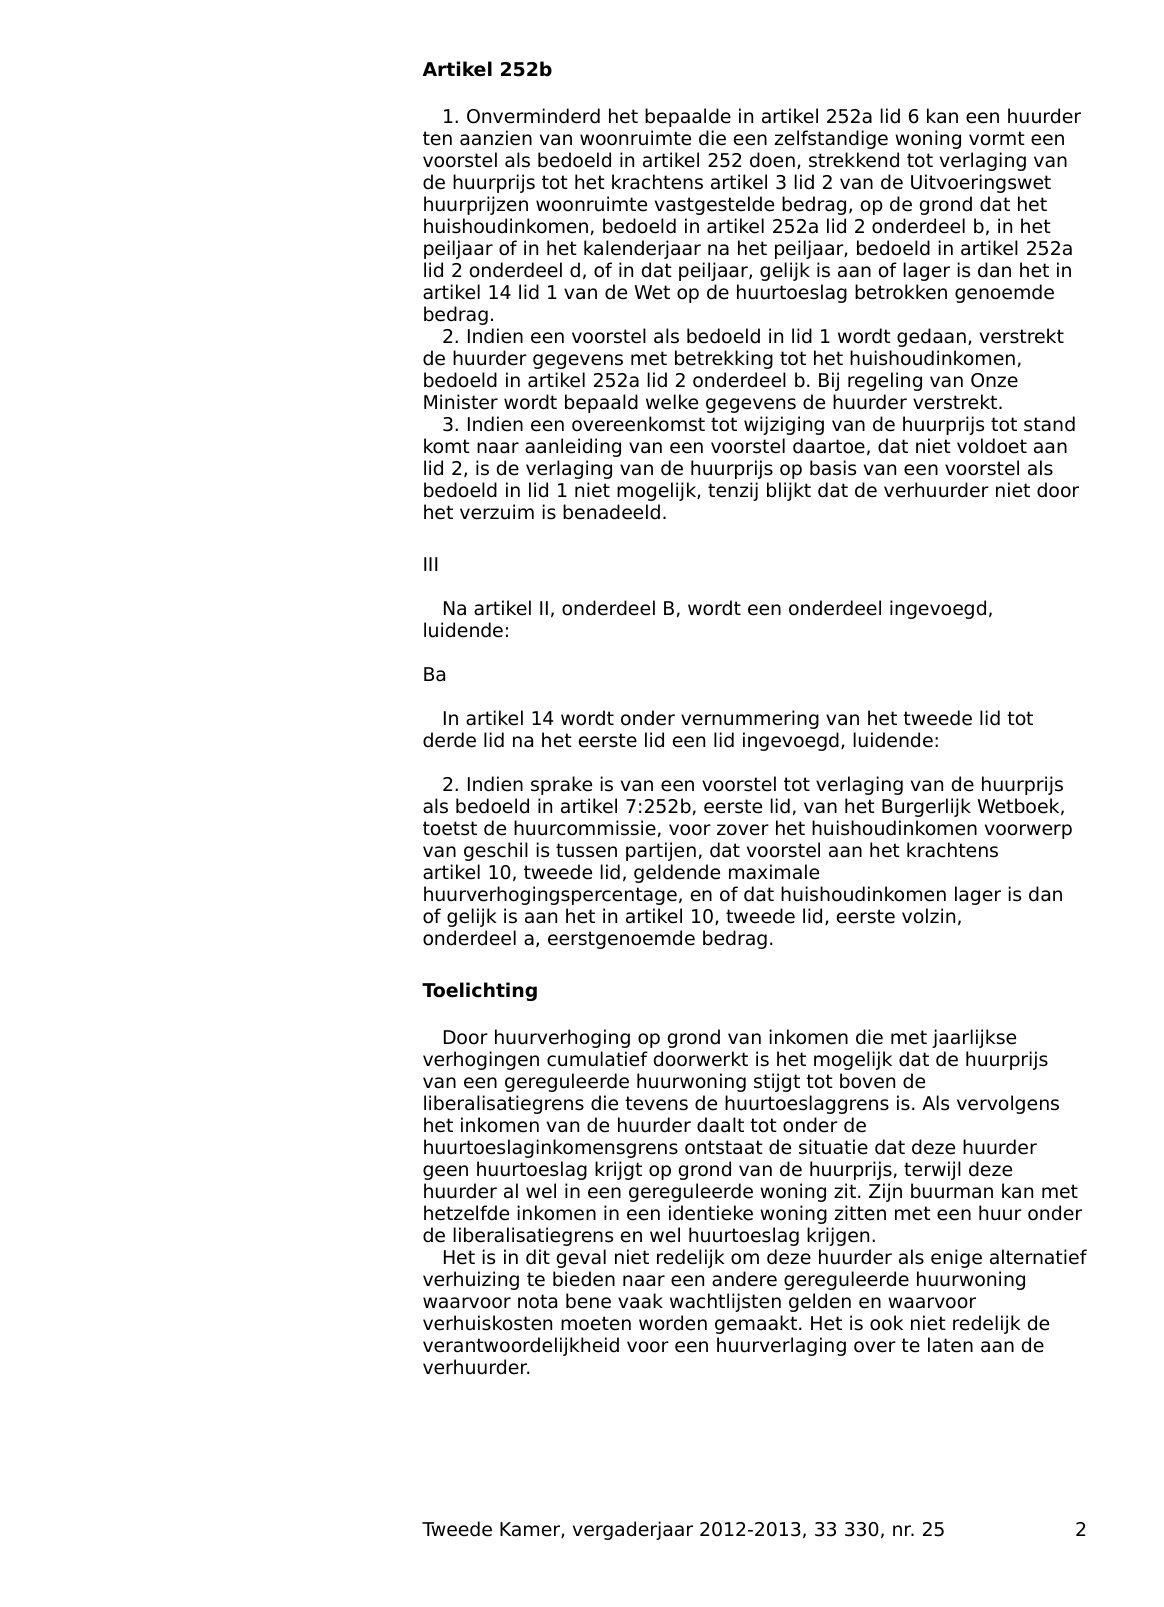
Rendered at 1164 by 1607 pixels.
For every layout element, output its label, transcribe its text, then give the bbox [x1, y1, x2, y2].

text Ba [422, 664, 1087, 686]
text In artikel 14 wordt onder vernummering van het tweede lid tot derde lid na het eerste lid een lid ingevoegd, luidende: [422, 708, 1087, 752]
text 1. Onverminderd het bepaalde in artikel 252a lid 6 kan een huurder ten aanzien van woonruimte die een zelfstandige woning vormt een voorstel als bedoeld in artikel 252 doen, strekkend tot verlaging van de huurprijs tot het krachtens artikel 3 lid 2 van de Uitvoeringswet huurprijzen woonruimte vastgestelde bedrag, op de grond dat het huishoudinkomen, bedoeld in artikel 252a lid 2 onderdeel b, in het peiljaar of in het kalenderjaar na het peiljaar, bedoeld in artikel 252a lid 2 onderdeel d, of in dat peiljaar, gelijk is aan of lager is dan het in artikel 14 lid 1 van de Wet op de huurtoeslag betrokken genoemde bedrag. [422, 106, 1087, 326]
text 2. Indien sprake is van een voorstel tot verlaging van de huurprijs als bedoeld in artikel 7:252b, eerste lid, van het Burgerlijk Wetboek, toetst de huurcommissie, voor zover het huishoudinkomen voorwerp van geschil is tussen partijen, dat voorstel aan het krachtens artikel 10, tweede lid, geldende maximale huurverhogingspercentage, en of dat huishoudinkomen lager is dan of gelijk is aan het in artikel 10, tweede lid, eerste volzin, onderdeel a, eerstgenoemde bedrag. [422, 774, 1087, 950]
text Door huurverhoging op grond van inkomen die met jaarlijkse verhogingen cumulatief doorwerkt is het mogelijk dat de huurprijs van een gereguleerde huurwoning stijgt tot boven de liberalisatiegrens die tevens de huurtoeslaggrens is. Als vervolgens het inkomen van de huurder daalt tot onder de huurtoeslaginkomensgrens ontstaat de situatie dat deze huurder geen huurtoeslag krijgt op grond van de huurprijs, terwijl deze huurder al wel in een gereguleerde woning zit. Zijn buurman kan met hetzelfde inkomen in een identieke woning zitten met een huur onder de liberalisatiegrens en wel huurtoeslag krijgen. [422, 1027, 1087, 1247]
text 2. Indien een voorstel als bedoeld in lid 1 wordt gedaan, verstrekt de huurder gegevens met betrekking tot het huishoudinkomen, bedoeld in artikel 252a lid 2 onderdeel b. Bij regeling van Onze Minister wordt bepaald welke gegevens de huurder verstrekt. [422, 326, 1087, 414]
text Na artikel II, onderdeel B, wordt een onderdeel ingevoegd, luidende: [422, 598, 1087, 642]
subtitle III [422, 554, 1087, 576]
text 3. Indien een overeenkomst tot wijziging van de huurprijs tot stand komt naar aanleiding van een voorstel daartoe, dat niet voldoet aan lid 2, is de verlaging van de huurprijs op basis van een voorstel als bedoeld in lid 1 niet mogelijk, tenzij blijkt dat de verhuurder niet door het verzuim is benadeeld. [422, 414, 1087, 524]
subtitle Toelichting [422, 980, 1087, 1002]
text Het is in dit geval niet redelijk om deze huurder als enige alternatief verhuizing te bieden naar een andere gereguleerde huurwoning waarvoor nota bene vaak wachtlijsten gelden en waarvoor verhuiskosten moeten worden gemaakt. Het is ook niet redelijk de verantwoordelijkheid voor een huurverlaging over te laten aan de verhuurder. [422, 1247, 1087, 1379]
subtitle Artikel 252b [422, 59, 1087, 81]
